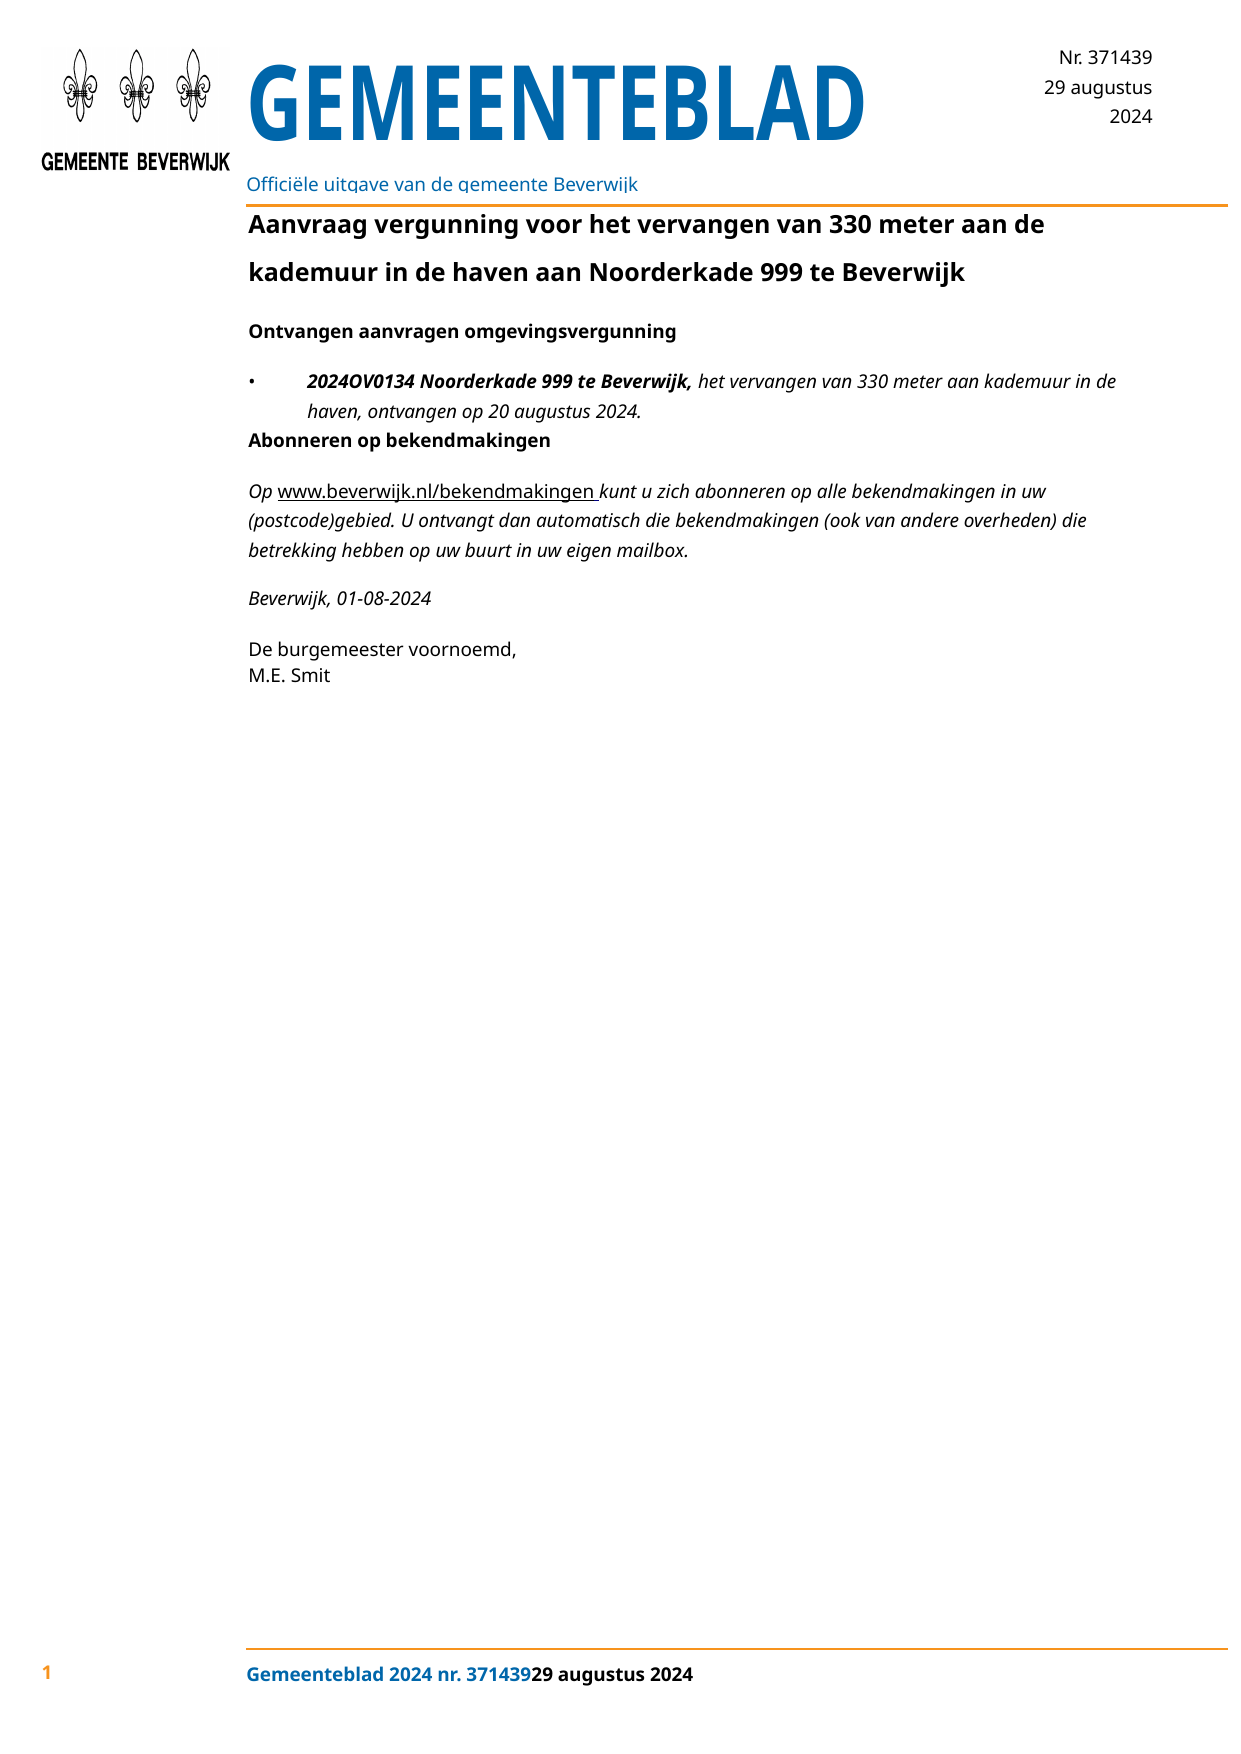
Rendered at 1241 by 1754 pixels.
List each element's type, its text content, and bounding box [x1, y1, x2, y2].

text M.E. Smit [248, 662, 1152, 688]
text Op www.beverwijk.nl/bekendmakingen kunt u zich abonneren op alle bekendmakingen in uw (postcode)gebied. U ontvangt dan automatisch die bekendmakingen (ook van andere overheden) die betrekking hebben op uw buurt in uw eigen mailbox. [248, 478, 1152, 563]
picture [41, 47, 231, 172]
text Abonneren op bekendmakingen [248, 427, 1152, 453]
list 2024OV0134 Noorderkade 999 te Beverwijk, het vervangen van 330 meter aan kademuur in de haven, ontvangen op 20 augustus 2024. [248, 368, 1152, 424]
text Aanvraag vergunning voor het vervangen van 330 meter aan de kademuur in de haven aan Noorderkade 999 te Beverwijk [248, 207, 1152, 288]
text De burgemeester voornoemd, [248, 636, 1152, 662]
text Beverwijk, 01-08-2024 [248, 585, 1152, 611]
text Ontvangen aanvragen omgevingsvergunning [248, 318, 1152, 344]
